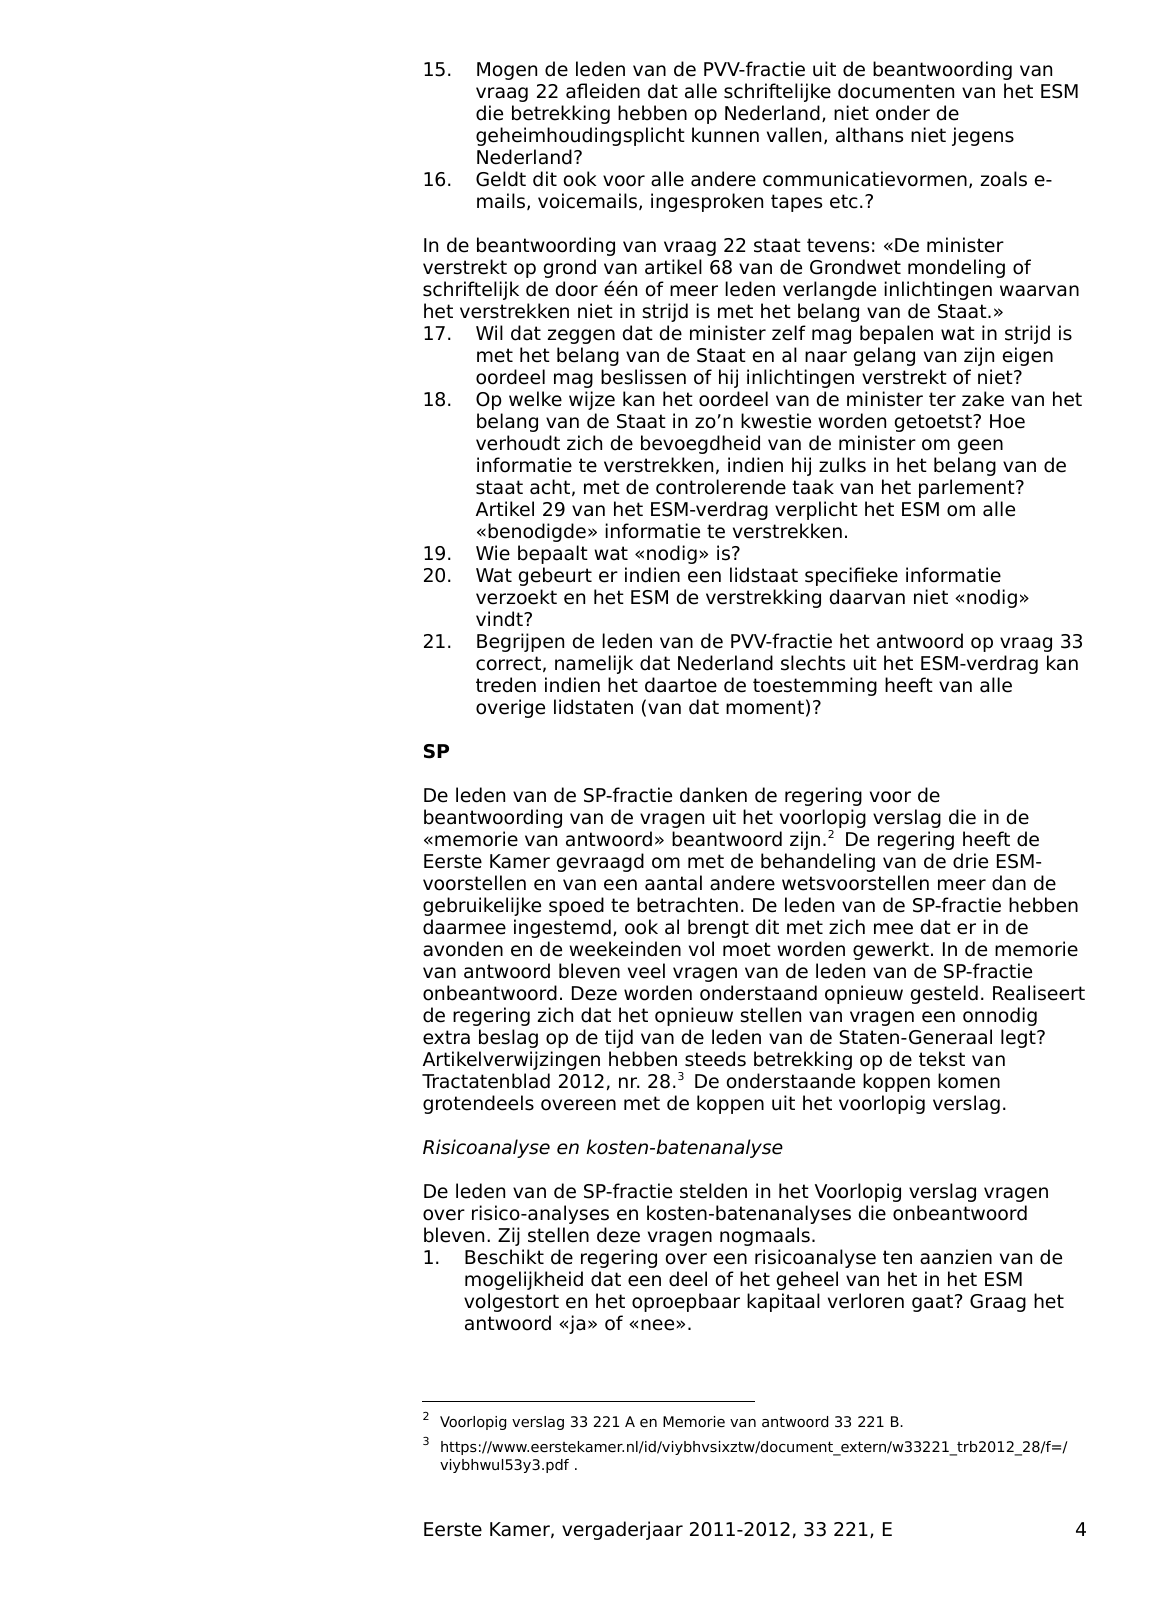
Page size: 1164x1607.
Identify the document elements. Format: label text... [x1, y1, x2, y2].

subtitle Risicoanalyse en kosten-batenanalyse [422, 1137, 1087, 1159]
text 17. Wil dat zeggen dat de minister zelf mag bepalen wat in strijd is met het belang van de Staat en al naar gelang van zijn eigen oordeel mag beslissen of hij inlichtingen verstrekt of niet? [422, 323, 1087, 389]
text https://www.eerstekamer.nl/id/viybhvsixztw/document_extern/w33221_trb2012_28/f=/viybhwul53y3.pdf . [422, 1435, 1087, 1474]
text De leden van de SP-fractie stelden in het Voorlopig verslag vragen over risico-analyses en kosten-batenanalyses die onbeantwoord bleven. Zij stellen deze vragen nogmaals. [422, 1181, 1087, 1247]
text In de beantwoording van vraag 22 staat tevens: «De minister verstrekt op grond van artikel 68 van de Grondwet mondeling of schriftelijk de door één of meer leden verlangde inlichtingen waarvan het verstrekken niet in strijd is met het belang van de Staat.» [422, 235, 1087, 323]
text Artikel 29 van het ESM-verdrag verplicht het ESM om alle «benodigde» informatie te verstrekken. [475, 499, 1087, 543]
text 21. Begrijpen de leden van de PVV-fractie het antwoord op vraag 33 correct, namelijk dat Nederland slechts uit het ESM-verdrag kan treden indien het daartoe de toestemming heeft van alle overige lidstaten (van dat moment)? [422, 631, 1087, 719]
text De leden van de SP-fractie danken de regering voor de beantwoording van de vragen uit het voorlopig verslag die in de «memorie van antwoord» beantwoord zijn. De regering heeft de Eerste Kamer gevraagd om met de behandeling van de drie ESM-voorstellen en van een aantal andere wetsvoorstellen meer dan de gebruikelijke spoed te betrachten. De leden van de SP-fractie hebben daarmee ingestemd, ook al brengt dit met zich mee dat er in de avonden en de weekeinden vol moet worden gewerkt. In de memorie van antwoord bleven veel vragen van de leden van de SP-fractie onbeantwoord. Deze worden onderstaand opnieuw gesteld. Realiseert de regering zich dat het opnieuw stellen van vragen een onnodig extra beslag op de tijd van de leden van de Staten-Generaal legt? [422, 785, 1087, 1049]
text 18. Op welke wijze kan het oordeel van de minister ter zake van het belang van de Staat in zo’n kwestie worden getoetst? Hoe verhoudt zich de bevoegdheid van de minister om geen informatie te verstrekken, indien hij zulks in het belang van de staat acht, met de controlerende taak van het parlement? [422, 389, 1087, 499]
text 20. Wat gebeurt er indien een lidstaat specifieke informatie verzoekt en het ESM de verstrekking daarvan niet «nodig» vindt? [422, 565, 1087, 631]
text 15. Mogen de leden van de PVV-fractie uit de beantwoording van vraag 22 afleiden dat alle schriftelijke documenten van het ESM die betrekking hebben op Nederland, niet onder de geheimhoudingsplicht kunnen vallen, althans niet jegens Nederland? [422, 59, 1087, 169]
text 1. Beschikt de regering over een risicoanalyse ten aanzien van de mogelijkheid dat een deel of het geheel van het in het ESM volgestort en het oproepbaar kapitaal verloren gaat? Graag het antwoord «ja» of «nee». [422, 1247, 1087, 1335]
text Voorlopig verslag 33 221 A en Memorie van antwoord 33 221 B. [422, 1410, 1087, 1432]
subtitle SP [422, 741, 1087, 763]
text 16. Geldt dit ook voor alle andere communicatievormen, zoals e-mails, voicemails, ingesproken tapes etc.? [422, 169, 1087, 213]
text Artikelverwijzingen hebben steeds betrekking op de tekst van Tractatenblad 2012, nr. 28. De onderstaande koppen komen grotendeels overeen met de koppen uit het voorlopig verslag. [422, 1049, 1087, 1115]
text 19. Wie bepaalt wat «nodig» is? [422, 543, 1087, 565]
